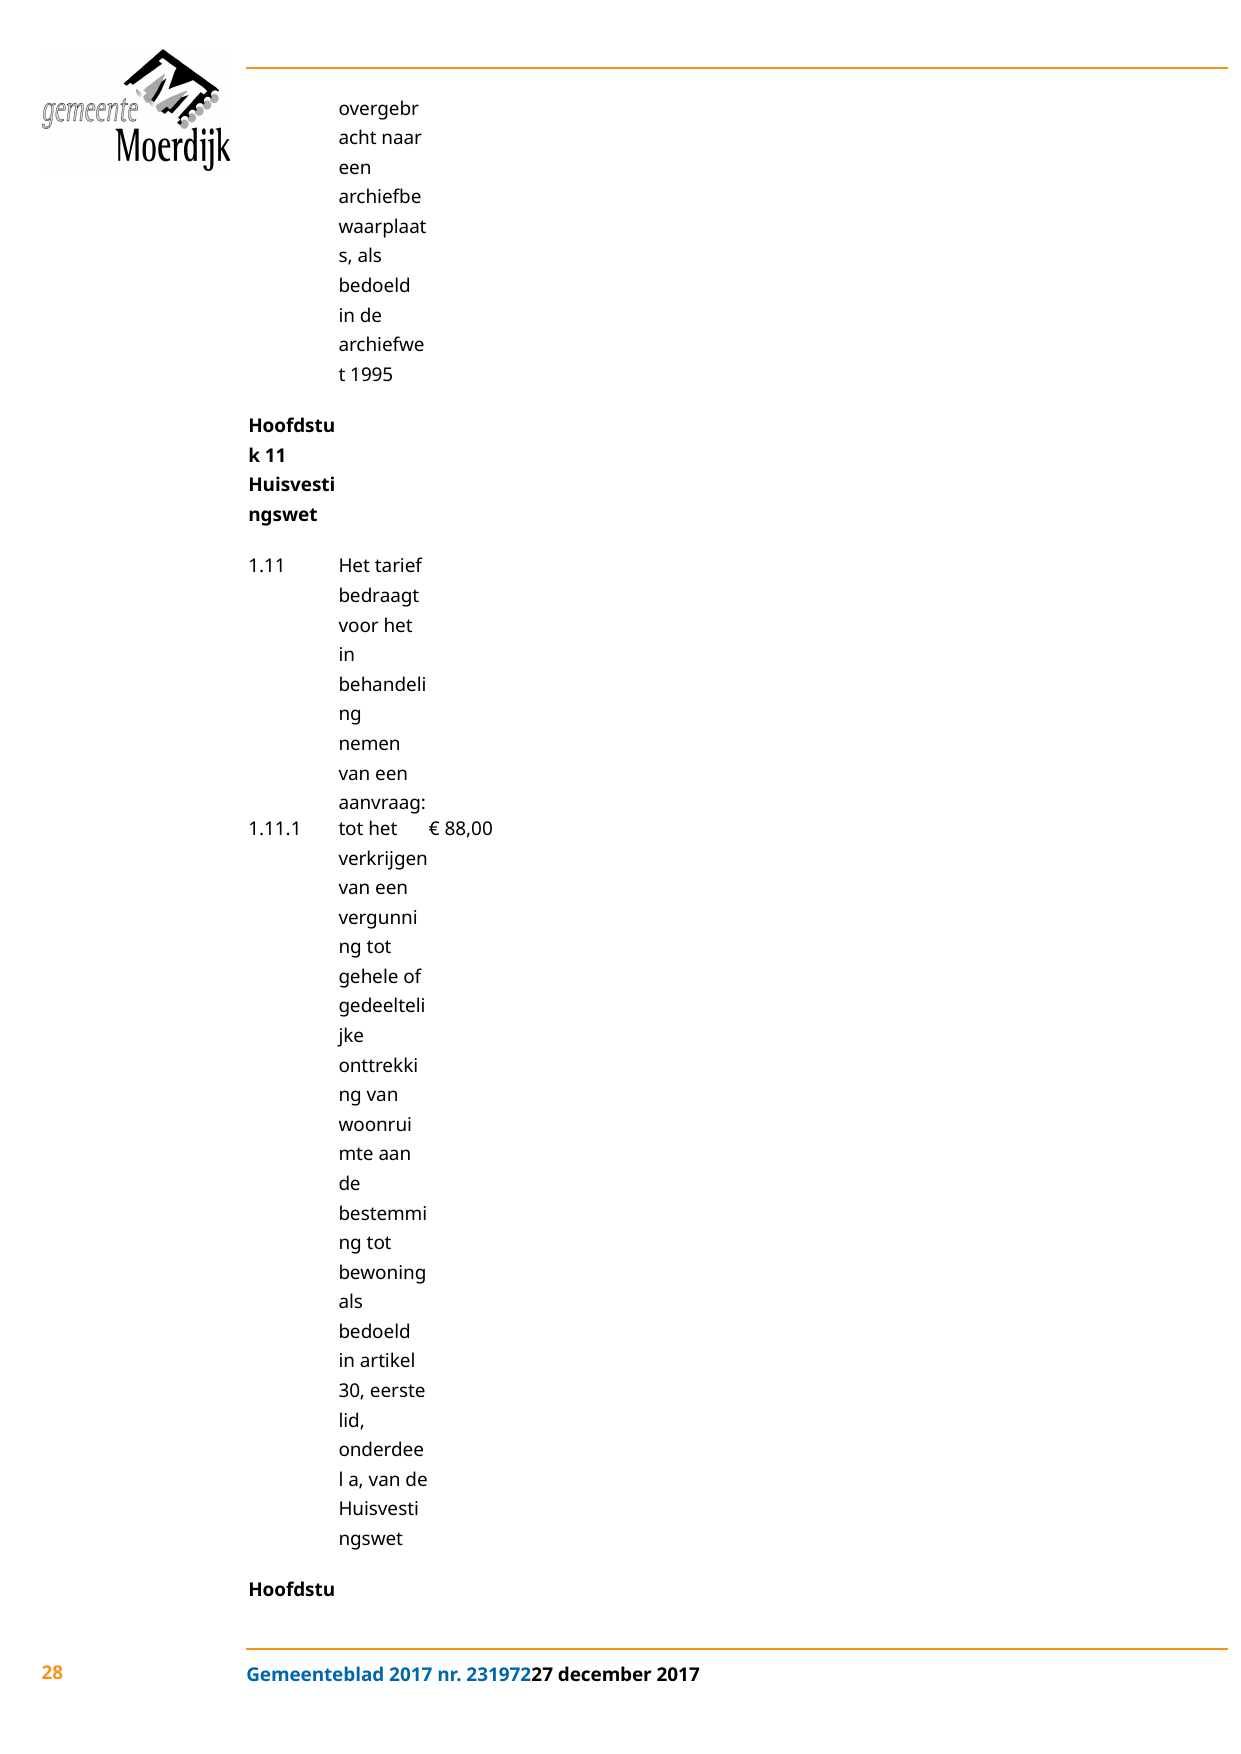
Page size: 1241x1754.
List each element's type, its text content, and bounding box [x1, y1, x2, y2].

table_cell [248, 527, 338, 553]
table_cell Hoofdstuk 11 Huisvestingswet [248, 413, 338, 527]
table_cell [429, 95, 519, 387]
table_cell [429, 553, 519, 815]
table_cell [248, 387, 338, 412]
table_cell € 88,00 [429, 815, 519, 1551]
table_cell Hoofdstu [248, 1577, 338, 1602]
table_cell tot het verkrijgen van een vergunning tot gehele of gedeeltelijke onttrekking van woonruimte aan de bestemming tot bewoning als bedoeld in artikel 30, eerste lid, onderdeel a, van de Huisvestingswet [338, 815, 429, 1551]
picture [41, 47, 231, 172]
table_cell overgebracht naar een archiefbewaarplaats, als bedoeld in de archiefwet 1995 [338, 95, 429, 387]
table_cell [248, 95, 338, 387]
table_cell 1.11.1 [248, 815, 338, 1551]
table_cell Het tarief bedraagt voor het in behandeling nemen van een aanvraag: [338, 553, 429, 815]
table_cell 1.11 [248, 553, 338, 815]
table_cell [248, 1551, 338, 1577]
